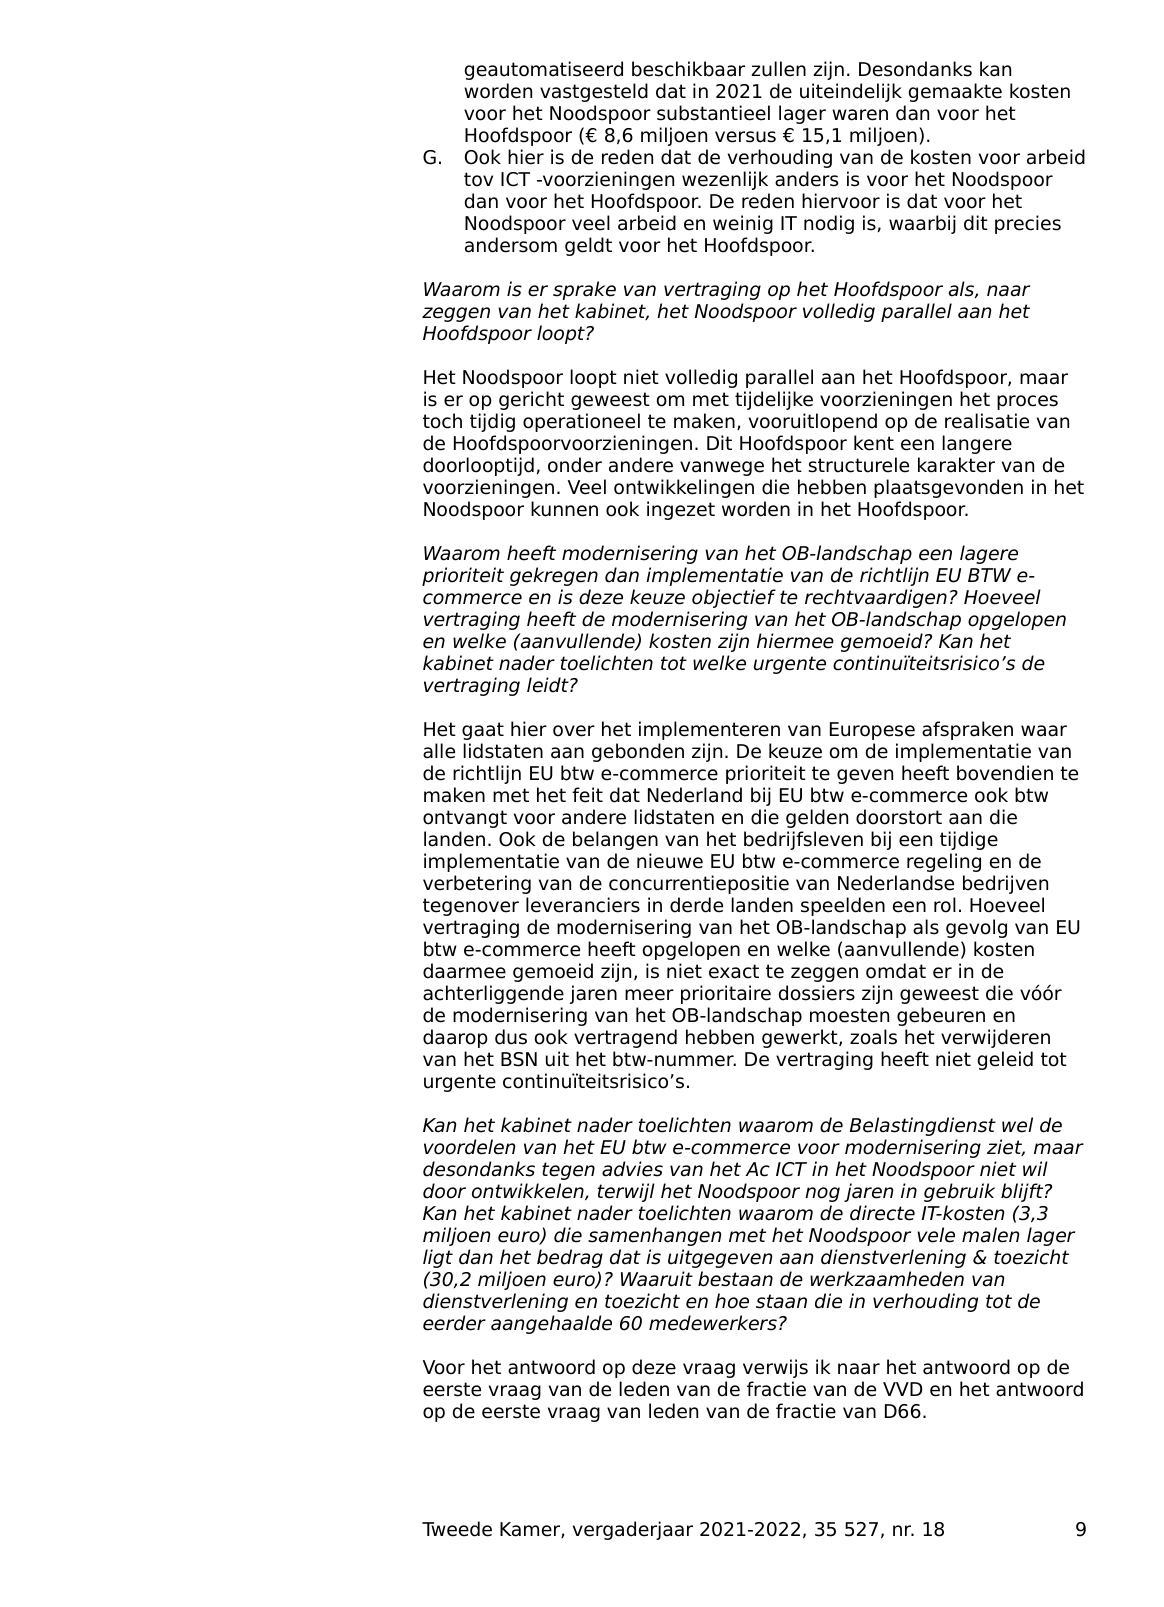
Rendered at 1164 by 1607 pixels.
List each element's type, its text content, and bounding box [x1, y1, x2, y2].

text Voor het antwoord op deze vraag verwijs ik naar het antwoord op de eerste vraag van de leden van de fractie van de VVD en het antwoord op de eerste vraag van leden van de fractie van D66. [422, 1357, 1087, 1423]
text geautomatiseerd beschikbaar zullen zijn. Desondanks kan worden vastgesteld dat in 2021 de uiteindelijk gemaakte kosten voor het Noodspoor substantieel lager waren dan voor het Hoofdspoor (€ 8,6 miljoen versus € 15,1 miljoen). [422, 59, 1087, 147]
text Het Noodspoor loopt niet volledig parallel aan het Hoofdspoor, maar is er op gericht geweest om met tijdelijke voorzieningen het proces toch tijdig operationeel te maken, vooruitlopend op de realisatie van de Hoofdspoorvoorzieningen. Dit Hoofdspoor kent een langere doorlooptijd, onder andere vanwege het structurele karakter van de voorzieningen. Veel ontwikkelingen die hebben plaatsgevonden in het Noodspoor kunnen ook ingezet worden in het Hoofdspoor. [422, 367, 1087, 521]
text Het gaat hier over het implementeren van Europese afspraken waar alle lidstaten aan gebonden zijn. De keuze om de implementatie van de richtlijn EU btw e-commerce prioriteit te geven heeft bovendien te maken met het feit dat Nederland bij EU btw e-commerce ook btw ontvangt voor andere lidstaten en die gelden doorstort aan die landen. Ook de belangen van het bedrijfsleven bij een tijdige implementatie van de nieuwe EU btw e-commerce regeling en de verbetering van de concurrentiepositie van Nederlandse bedrijven tegenover leveranciers in derde landen speelden een rol. Hoeveel vertraging de modernisering van het OB-landschap als gevolg van EU btw e-commerce heeft opgelopen en welke (aanvullende) kosten daarmee gemoeid zijn, is niet exact te zeggen omdat er in de achterliggende jaren meer prioritaire dossiers zijn geweest die vóór de modernisering van het OB-landschap moesten gebeuren en daarop dus ook vertragend hebben gewerkt, zoals het verwijderen van het BSN uit het btw-nummer. De vertraging heeft niet geleid tot urgente continuïteitsrisico’s. [422, 719, 1087, 1093]
text Kan het kabinet nader toelichten waarom de Belastingdienst wel de voordelen van het EU btw e-commerce voor modernisering ziet, maar desondanks tegen advies van het Ac ICT in het Noodspoor niet wil door ontwikkelen, terwijl het Noodspoor nog jaren in gebruik blijft? Kan het kabinet nader toelichten waarom de directe IT-kosten (3,3 miljoen euro) die samenhangen met het Noodspoor vele malen lager ligt dan het bedrag dat is uitgegeven aan dienstverlening & toezicht (30,2 miljoen euro)? Waaruit bestaan de werkzaamheden van dienstverlening en toezicht en hoe staan die in verhouding tot de eerder aangehaalde 60 medewerkers? [422, 1115, 1087, 1335]
text G. Ook hier is de reden dat de verhouding van de kosten voor arbeid tov ICT -voorzieningen wezenlijk anders is voor het Noodspoor dan voor het Hoofdspoor. De reden hiervoor is dat voor het Noodspoor veel arbeid en weinig IT nodig is, waarbij dit precies andersom geldt voor het Hoofdspoor. [422, 147, 1087, 257]
text Waarom is er sprake van vertraging op het Hoofdspoor als, naar zeggen van het kabinet, het Noodspoor volledig parallel aan het Hoofdspoor loopt? [422, 279, 1087, 345]
text Waarom heeft modernisering van het OB-landschap een lagere prioriteit gekregen dan implementatie van de richtlijn EU BTW e-commerce en is deze keuze objectief te rechtvaardigen? Hoeveel vertraging heeft de modernisering van het OB-landschap opgelopen en welke (aanvullende) kosten zijn hiermee gemoeid? Kan het kabinet nader toelichten tot welke urgente continuïteitsrisico’s de vertraging leidt? [422, 543, 1087, 697]
